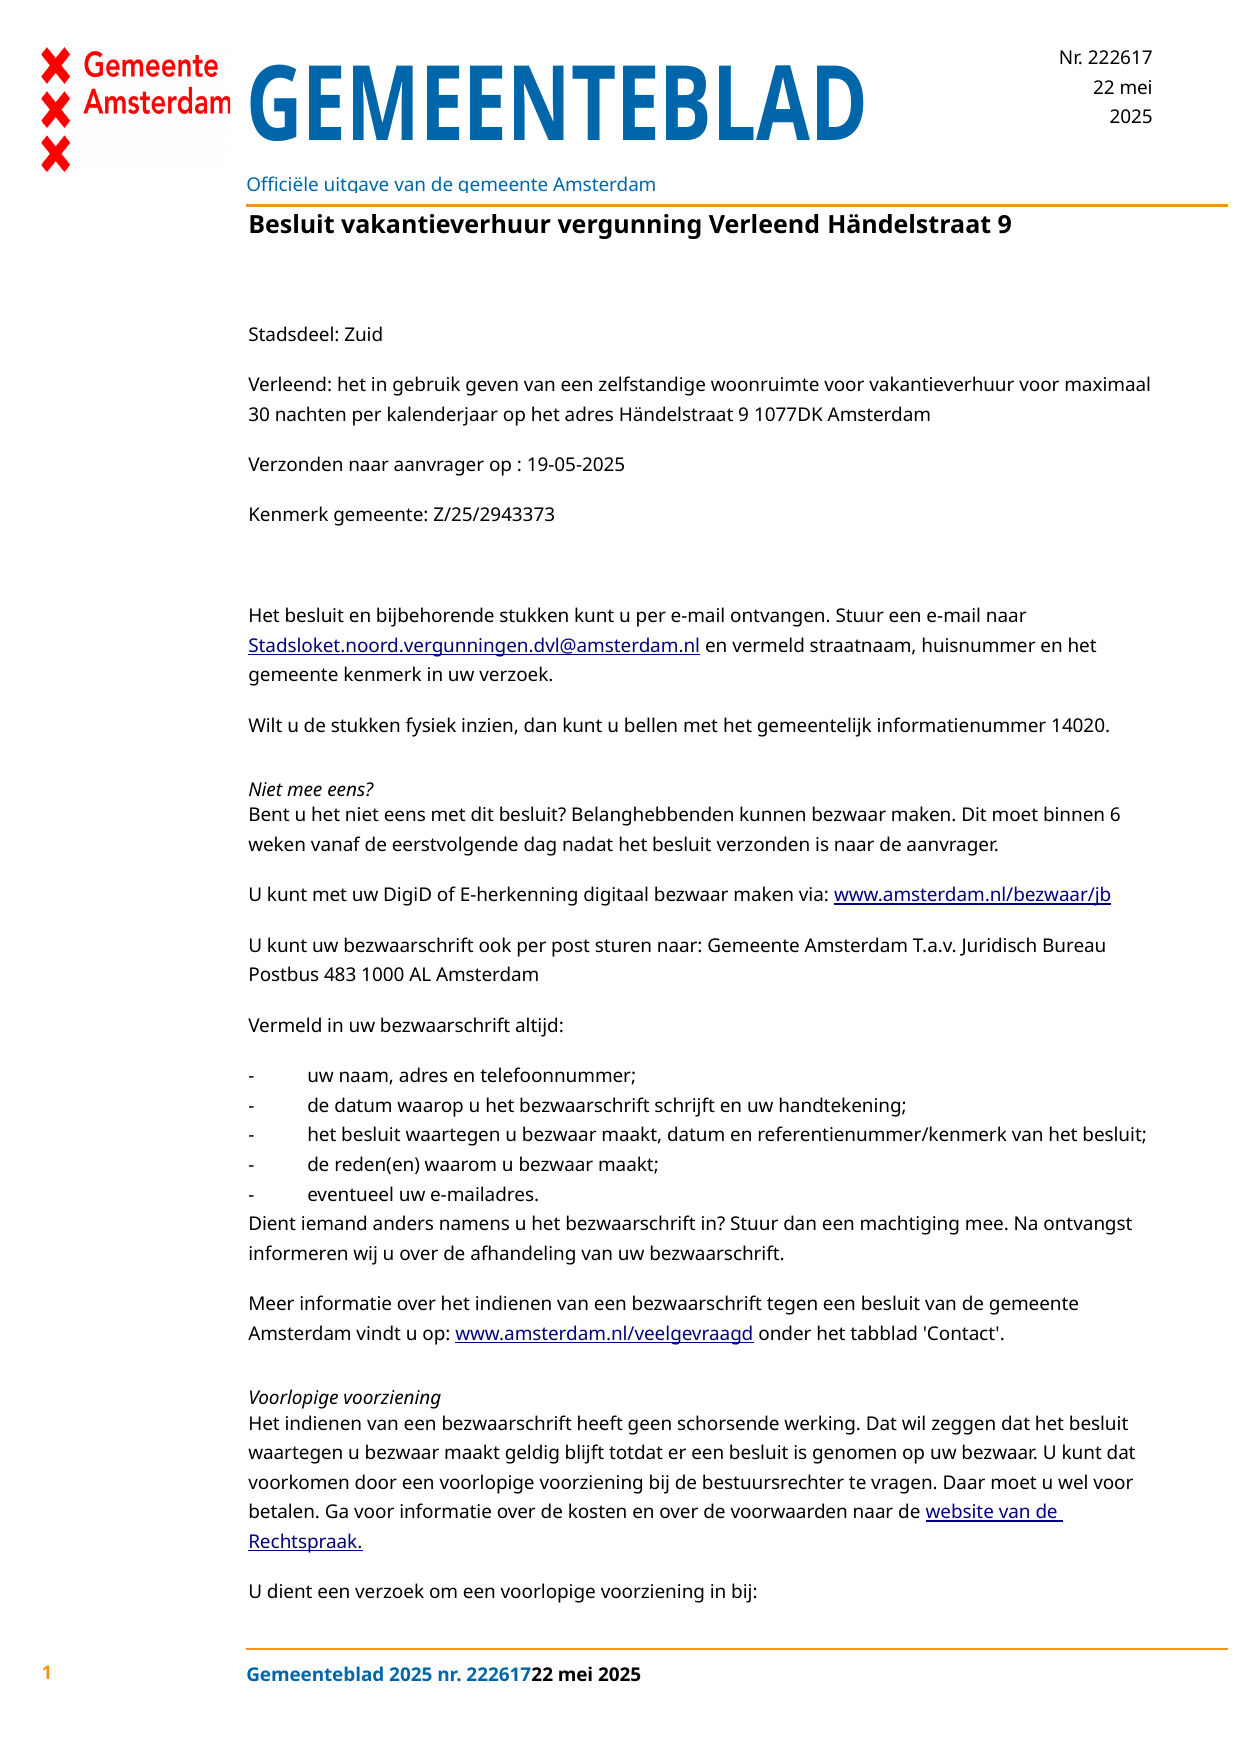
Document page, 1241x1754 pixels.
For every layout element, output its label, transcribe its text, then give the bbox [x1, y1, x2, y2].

text Besluit vakantieverhuur vergunning Verleend Händelstraat 9 [248, 207, 1152, 241]
text Wilt u de stukken fysiek inzien, dan kunt u bellen met het gemeentelijk informatienummer 14020. [248, 712, 1152, 738]
text Kenmerk gemeente: Z/25/2943373 [248, 502, 1152, 527]
list het besluit waartegen u bezwaar maakt, datum en referentienummer/kenmerk van het besluit; [248, 1122, 1152, 1147]
text Stadsdeel: Zuid [248, 321, 1152, 346]
text Verzonden naar aanvrager op : 19-05-2025 [248, 451, 1152, 477]
list uw naam, adres en telefoonnummer; [248, 1062, 1152, 1088]
text Niet mee eens? [248, 776, 1152, 802]
text Verleend: het in gebruik geven van een zelfstandige woonruimte voor vakantieverhuur voor maximaal 30 nachten per kalenderjaar op het adres Händelstraat 9 1077DK Amsterdam [248, 371, 1152, 426]
text Bent u het niet eens met dit besluit? Belanghebbenden kunnen bezwaar maken. Dit moet binnen 6 weken vanaf de eerstvolgende dag nadat het besluit verzonden is naar de aanvrager. [248, 802, 1152, 857]
text U kunt met uw DigiD of E-herkenning digitaal bezwaar maken via: www.amsterdam.nl/bezwaar/jb [248, 882, 1152, 907]
text Het indienen van een bezwaarschrift heeft geen schorsende werking. Dat wil zeggen dat het besluit waartegen u bezwaar maakt geldig blijft totdat er een besluit is genomen op uw bezwaar. U kunt dat voorkomen door een voorlopige voorziening bij de bestuursrechter te vragen. Daar moet u wel voor betalen. Ga voor informatie over de kosten en over de voorwaarden naar de website van de Rechtspraak. [248, 1410, 1152, 1554]
text Dient iemand anders namens u het bezwaarschrift in? Stuur dan een machtiging mee. Na ontvangst informeren wij u over de afhandeling van uw bezwaarschrift. [248, 1210, 1152, 1266]
text Het besluit en bijbehorende stukken kunt u per e-mail ontvangen. Stuur een e-mail naar Stadsloket.noord.vergunningen.dvl@amsterdam.nl en vermeld straatnaam, huisnummer en het gemeente kenmerk in uw verzoek. [248, 602, 1152, 687]
text U kunt uw bezwaarschrift ook per post sturen naar: Gemeente Amsterdam T.a.v. Juridisch Bureau Postbus 483 1000 AL Amsterdam [248, 932, 1152, 987]
text Meer informatie over het indienen van een bezwaarschrift tegen een besluit van de gemeente Amsterdam vindt u op: www.amsterdam.nl/veelgevraagd onder het tabblad 'Contact'. [248, 1290, 1152, 1346]
text Vermeld in uw bezwaarschrift altijd: [248, 1012, 1152, 1038]
picture [41, 47, 231, 172]
list eventueel uw e-mailadres. [248, 1181, 1152, 1207]
list de reden(en) waarom u bezwaar maakt; [248, 1151, 1152, 1177]
text U dient een verzoek om een voorlopige voorziening in bij: [248, 1578, 1152, 1604]
list de datum waarop u het bezwaarschrift schrijft en uw handtekening; [248, 1092, 1152, 1118]
text Voorlopige voorziening [248, 1384, 1152, 1410]
